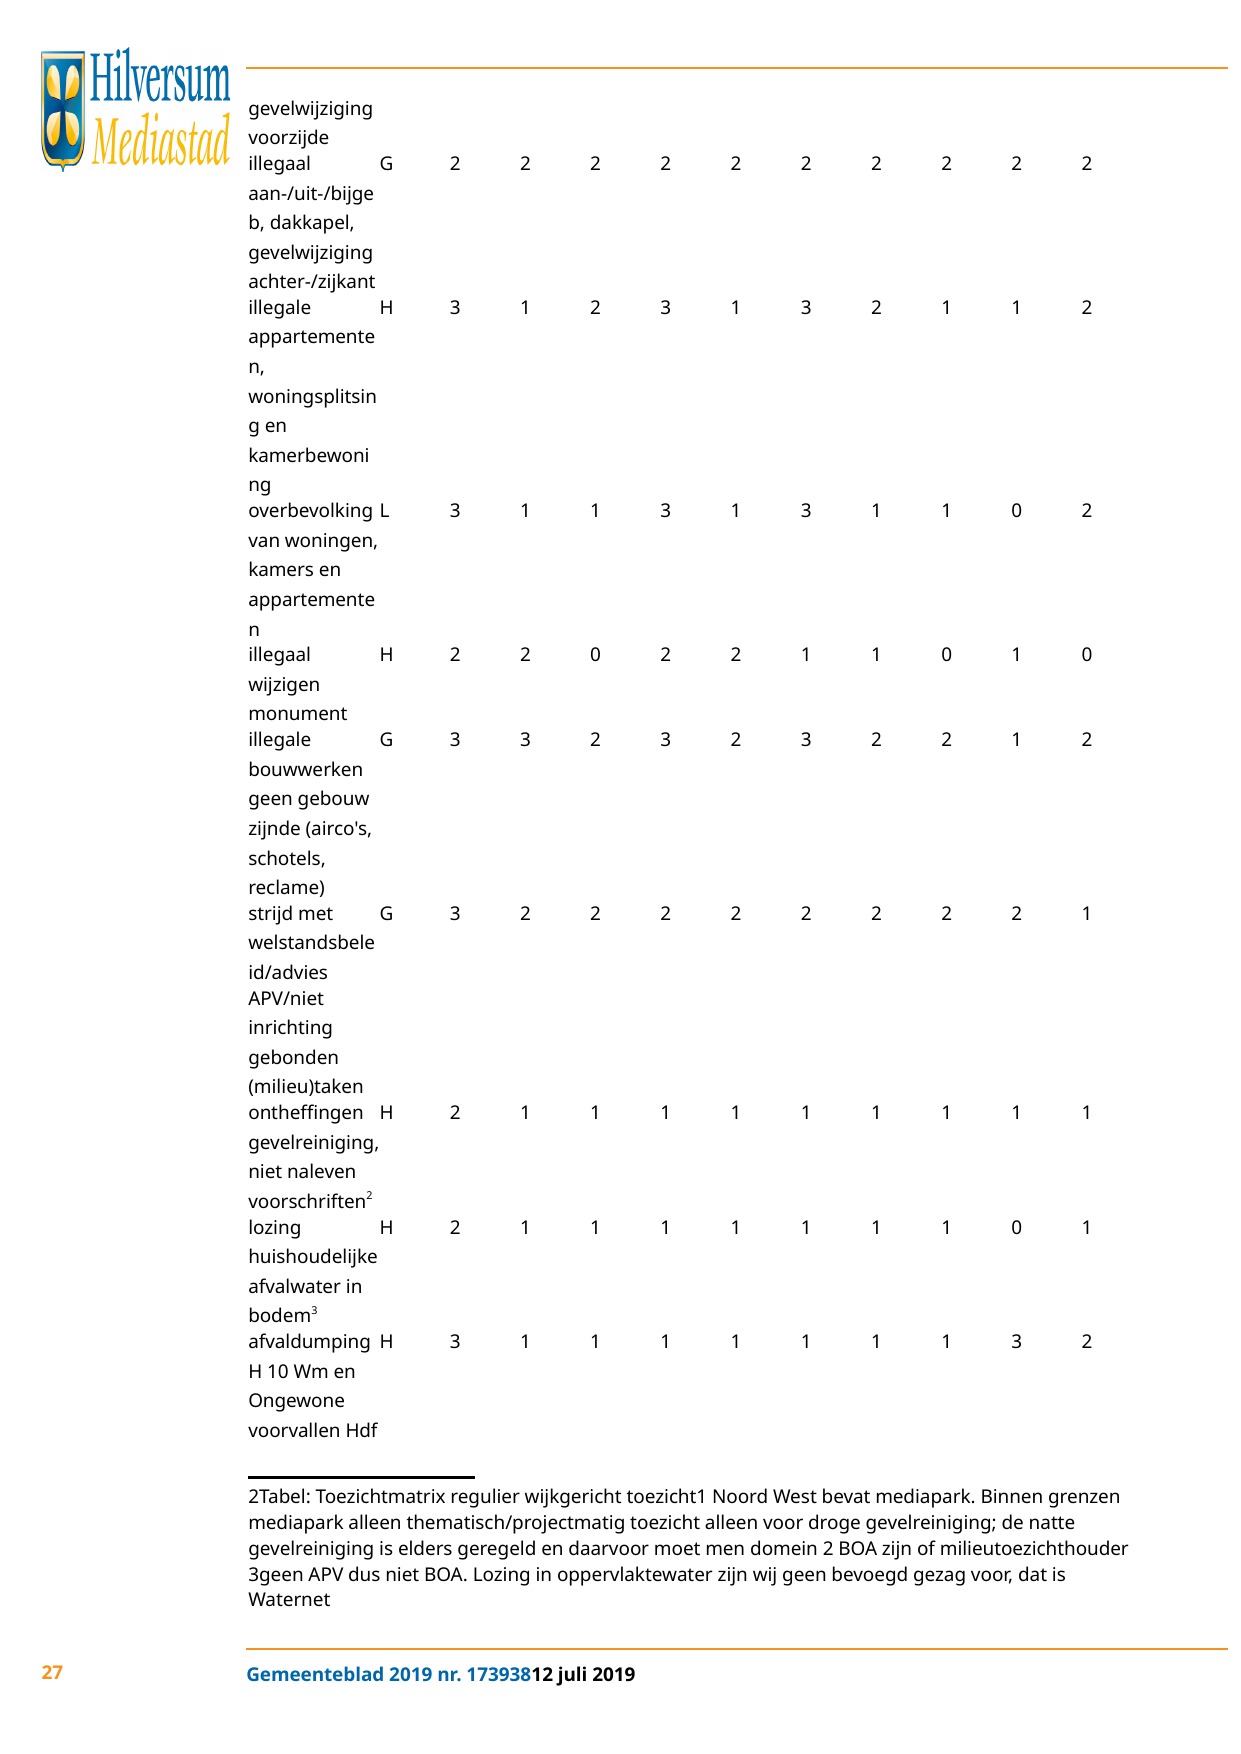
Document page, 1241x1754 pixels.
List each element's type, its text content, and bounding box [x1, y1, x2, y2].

table_cell 3 [450, 726, 520, 900]
picture [41, 47, 231, 172]
table_cell 2 [730, 641, 801, 726]
table_cell [1081, 985, 1152, 1099]
table_cell [730, 95, 801, 150]
table_cell 0 [1081, 641, 1152, 726]
table_cell 1 [1011, 726, 1081, 900]
table_cell 2 [520, 641, 590, 726]
table_cell [730, 985, 801, 1099]
table_cell H [379, 641, 449, 726]
table_cell 2 [660, 900, 730, 985]
table_cell 2 [1081, 498, 1152, 641]
table_cell 3 [801, 498, 871, 641]
table_cell 1 [660, 1328, 730, 1443]
table_cell 2 [871, 900, 941, 985]
table_cell [1011, 95, 1081, 150]
table_cell [1081, 95, 1152, 150]
table_cell 2 [450, 641, 520, 726]
table_cell 2 [941, 900, 1011, 985]
table_cell 2 [1081, 150, 1152, 294]
table_cell 3 [450, 900, 520, 985]
table_cell 1 [1081, 900, 1152, 985]
table_cell illegaal aan-/uit-/bijgeb, dakkapel, gevelwijziging achter-/zijkant [248, 150, 379, 294]
table_cell illegale bouwwerken geen gebouw zijnde (airco's, schotels, reclame) [248, 726, 379, 900]
table_cell 0 [941, 641, 1011, 726]
table_cell [590, 985, 660, 1099]
table_cell 2 [1081, 726, 1152, 900]
table_cell 3 [660, 294, 730, 497]
table_cell 2 [1081, 294, 1152, 497]
table_cell illegaal wijzigen monument [248, 641, 379, 726]
table_cell gevelwijziging voorzijde [248, 95, 379, 150]
table_cell 1 [590, 498, 660, 641]
table_cell H [379, 1214, 449, 1328]
table_cell 2 [1011, 150, 1081, 294]
table_cell 1 [1011, 294, 1081, 497]
table_cell 1 [590, 1099, 660, 1214]
table_cell 3 [660, 726, 730, 900]
table_cell 3 [450, 498, 520, 641]
table_cell 1 [590, 1328, 660, 1443]
table_cell 2 [730, 900, 801, 985]
table_cell G [379, 726, 449, 900]
table_cell [871, 985, 941, 1099]
table_cell 2 [941, 726, 1011, 900]
table_cell 1 [801, 641, 871, 726]
table_cell 2 [871, 294, 941, 497]
table_cell [801, 985, 871, 1099]
table_cell [450, 95, 520, 150]
table_cell 3 [450, 1328, 520, 1443]
table_cell [520, 95, 590, 150]
table_cell [450, 985, 520, 1099]
table_cell 2 [450, 1099, 520, 1214]
table_cell 1 [801, 1214, 871, 1328]
table_cell 1 [1081, 1214, 1152, 1328]
table_cell 1 [801, 1099, 871, 1214]
table_cell 1 [590, 1214, 660, 1328]
table_cell illegale appartementen, woningsplitsing en kamerbewoning [248, 294, 379, 497]
table_cell 1 [520, 498, 590, 641]
table_cell [1011, 985, 1081, 1099]
table_cell [941, 95, 1011, 150]
table_cell 1 [871, 1328, 941, 1443]
table_cell 1 [941, 1214, 1011, 1328]
table_cell 1 [871, 1214, 941, 1328]
table_cell 2 [590, 294, 660, 497]
table_cell 2 [450, 150, 520, 294]
table_cell L [379, 498, 449, 641]
table_cell 1 [941, 498, 1011, 641]
table_cell 1 [520, 1214, 590, 1328]
table_cell 2 [590, 726, 660, 900]
table_cell H [379, 1328, 449, 1443]
table_cell 2 [871, 726, 941, 900]
table_cell [660, 985, 730, 1099]
table_cell 2 [730, 150, 801, 294]
table_cell 1 [730, 1214, 801, 1328]
table_cell 2 [590, 900, 660, 985]
table_cell [801, 95, 871, 150]
table_cell 0 [590, 641, 660, 726]
table_cell 1 [730, 498, 801, 641]
table_cell G [379, 900, 449, 985]
table_cell afvaldumping H 10 Wm en Ongewone voorvallen Hdf [248, 1328, 379, 1443]
table_cell 1 [871, 1099, 941, 1214]
table_cell H [379, 1099, 449, 1214]
table_cell 1 [1081, 1099, 1152, 1214]
table_cell [660, 95, 730, 150]
table_cell lozing huishoudelijke afvalwater in bodem [248, 1214, 379, 1328]
table_cell 2 [590, 150, 660, 294]
table_cell 1 [660, 1214, 730, 1328]
table_cell 1 [520, 1328, 590, 1443]
table_cell 3 [660, 498, 730, 641]
table_cell 2 [450, 1214, 520, 1328]
table_cell 1 [941, 294, 1011, 497]
table_cell 2 [871, 150, 941, 294]
table_cell overbevolking van woningen, kamers en appartementen [248, 498, 379, 641]
table_cell 3 [520, 726, 590, 900]
table_cell 1 [730, 1099, 801, 1214]
table_cell [941, 985, 1011, 1099]
table_cell strijd met welstandsbeleid/advies [248, 900, 379, 985]
table_cell 3 [450, 294, 520, 497]
table_cell 2 [520, 150, 590, 294]
table_cell 2 [801, 150, 871, 294]
table_cell 1 [1011, 1099, 1081, 1214]
table_cell [379, 95, 449, 150]
table_cell 1 [660, 1099, 730, 1214]
table_cell ontheffingen gevelreiniging, niet naleven voorschriften [248, 1099, 379, 1214]
table_cell APV/niet inrichting gebonden (milieu)taken [248, 985, 379, 1099]
table_cell 2 [660, 641, 730, 726]
table_cell 1 [1011, 641, 1081, 726]
table_cell 2 [941, 150, 1011, 294]
table_cell 1 [941, 1099, 1011, 1214]
table_cell 3 [801, 294, 871, 497]
table_cell 1 [801, 1328, 871, 1443]
table_cell 0 [1011, 1214, 1081, 1328]
table_cell [379, 985, 449, 1099]
table_cell [590, 95, 660, 150]
table_cell H [379, 294, 449, 497]
table_cell 3 [1011, 1328, 1081, 1443]
table_cell 1 [520, 294, 590, 497]
table_cell 1 [730, 1328, 801, 1443]
table_cell 2 [1011, 900, 1081, 985]
table_cell 1 [941, 1328, 1011, 1443]
table_cell 0 [1011, 498, 1081, 641]
table_cell 2 [801, 900, 871, 985]
table_cell 2 [1081, 1328, 1152, 1443]
table_cell 2 [520, 900, 590, 985]
table_cell 3 [801, 726, 871, 900]
table_cell 2 [730, 726, 801, 900]
table_cell 1 [871, 641, 941, 726]
table_cell 1 [871, 498, 941, 641]
table_cell 1 [730, 294, 801, 497]
table_cell [871, 95, 941, 150]
table_cell 2 [660, 150, 730, 294]
table_cell [520, 985, 590, 1099]
table_cell 1 [520, 1099, 590, 1214]
table_cell G [379, 150, 449, 294]
